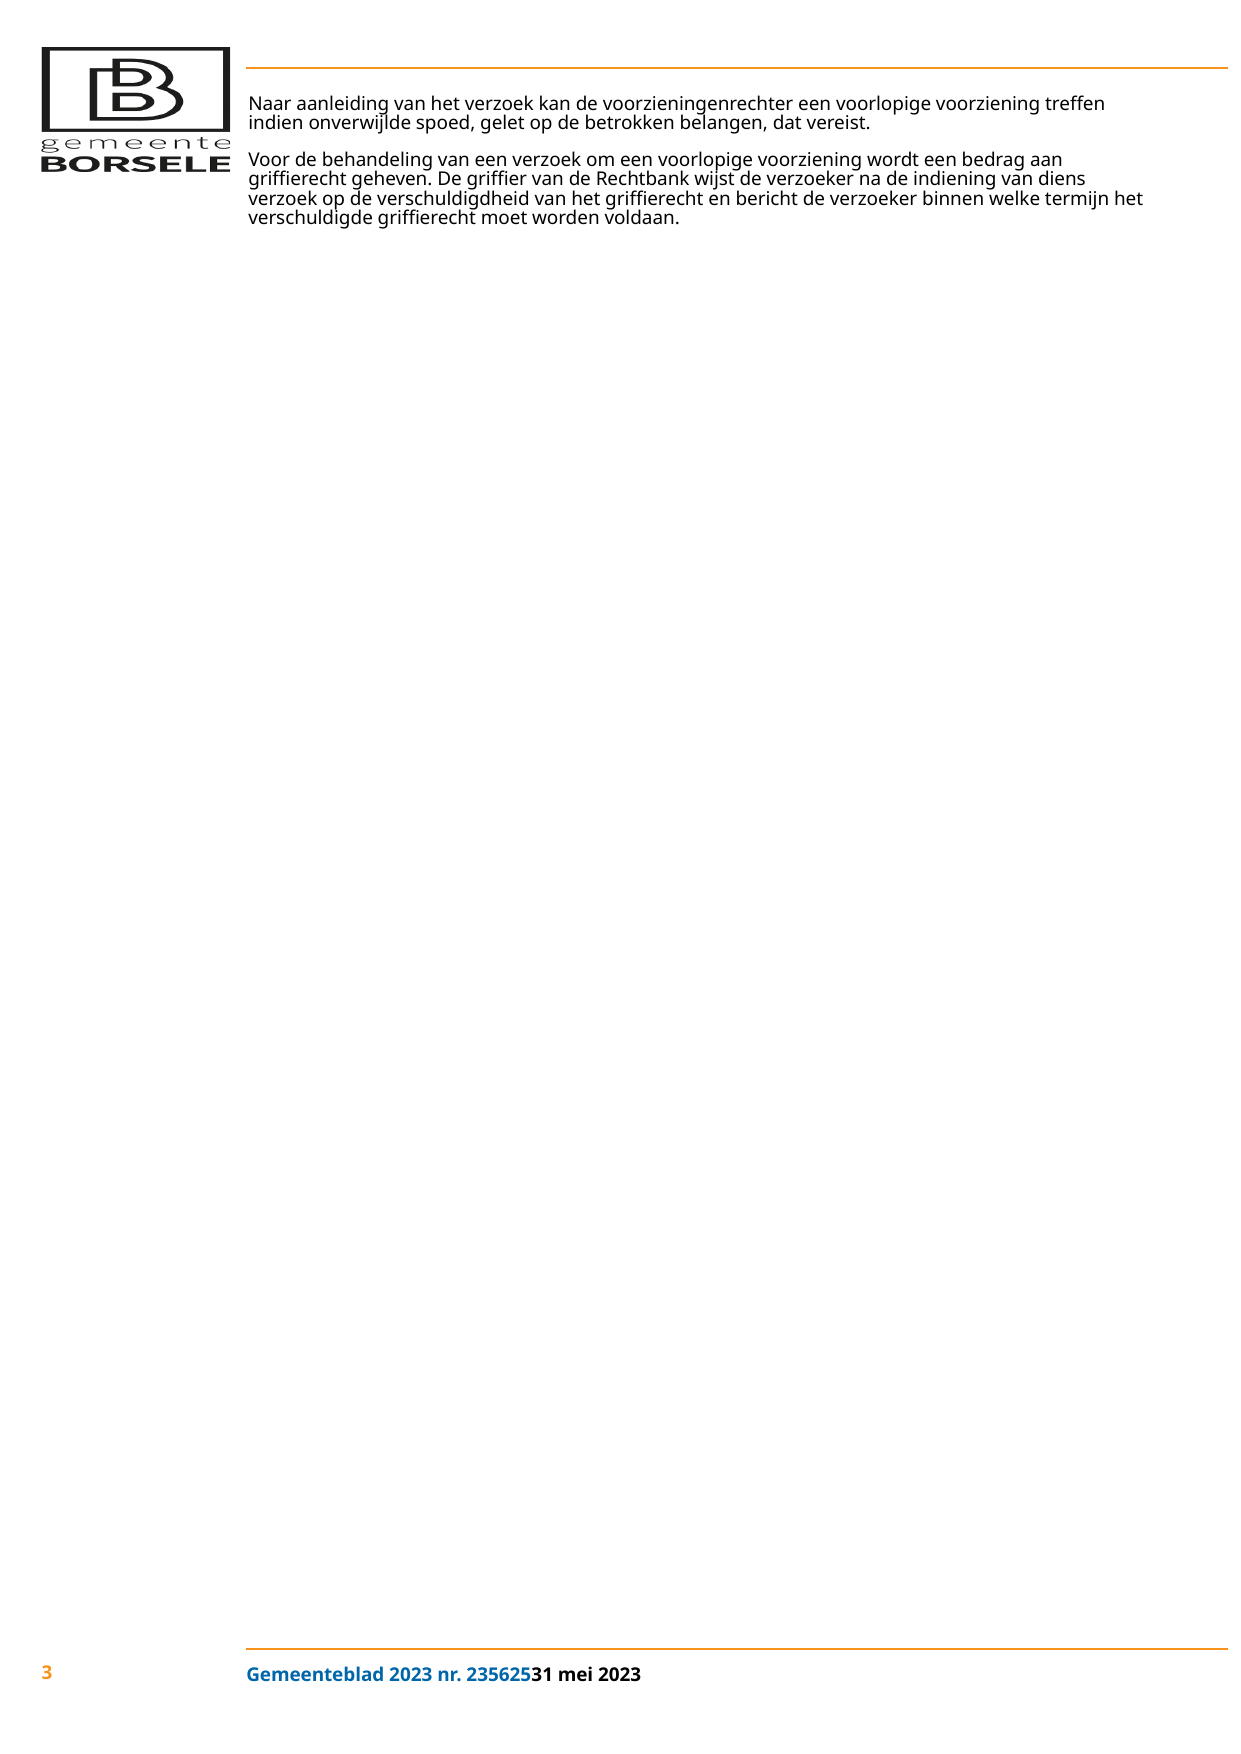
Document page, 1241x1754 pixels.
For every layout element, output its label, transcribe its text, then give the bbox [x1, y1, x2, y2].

text Voor de behandeling van een verzoek om een voorlopige voorziening wordt een bedrag aan griffierecht geheven. De griffier van de Rechtbank wijst de verzoeker na de indiening van diens verzoek op de verschuldigdheid van het griffierecht en bericht de verzoeker binnen welke termijn het verschuldigde griffierecht moet worden voldaan. [248, 151, 1152, 228]
picture [41, 47, 231, 172]
text Naar aanleiding van het verzoek kan de voorzieningenrechter een voorlopige voorziening treffen indien onverwijlde spoed, gelet op de betrokken belangen, dat vereist. [248, 95, 1152, 133]
